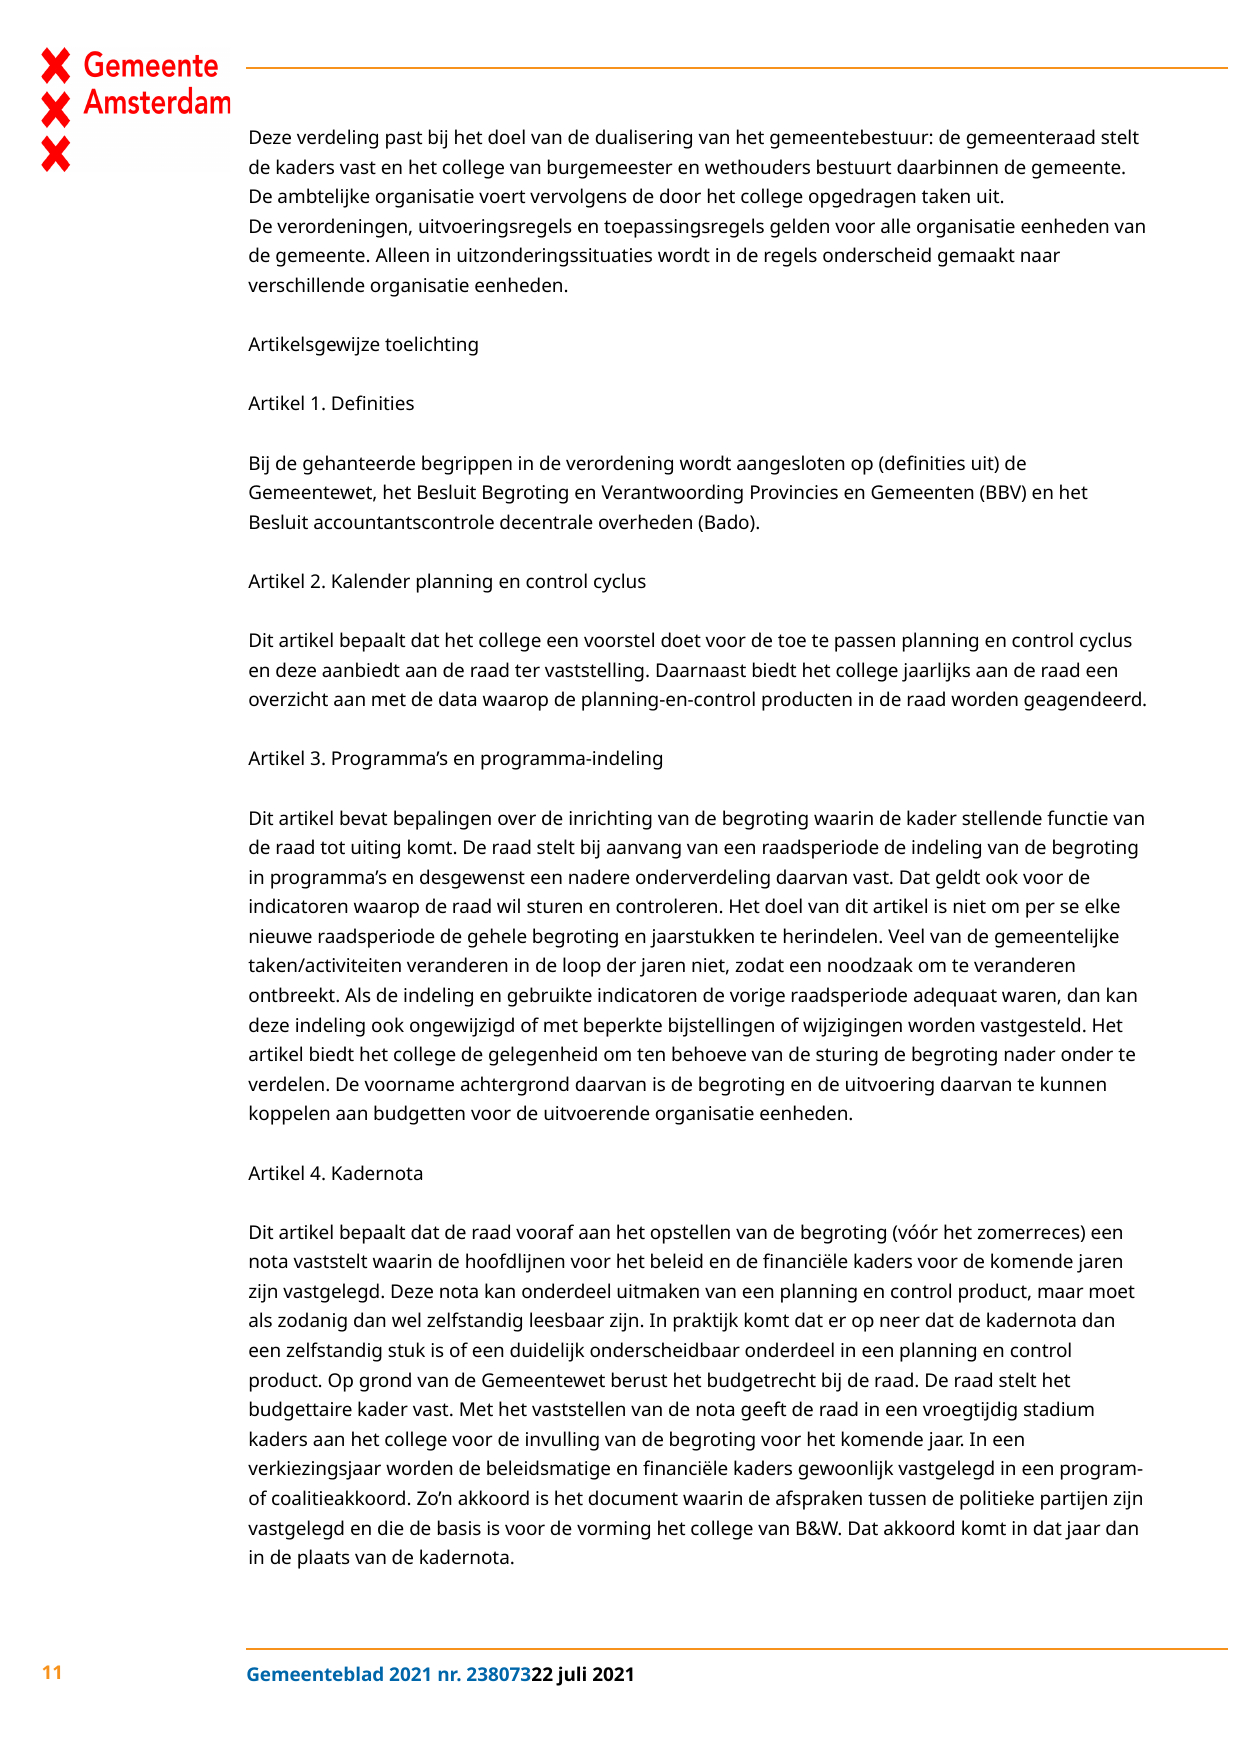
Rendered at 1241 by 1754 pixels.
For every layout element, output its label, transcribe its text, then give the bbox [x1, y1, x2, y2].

text Artikel 3. Programma’s en programma-indeling [248, 746, 1152, 771]
text Artikel 2. Kalender planning en control cyclus [248, 568, 1152, 594]
text Artikel 1. Definities [248, 391, 1152, 416]
picture [41, 47, 231, 172]
text De verordeningen, uitvoeringsregels en toepassingsregels gelden voor alle organisatie eenheden van de gemeente. Alleen in uitzonderingssituaties wordt in de regels onderscheid gemaakt naar verschillende organisatie eenheden. [248, 213, 1152, 298]
text Dit artikel bepaalt dat het college een voorstel doet voor de toe te passen planning en control cyclus en deze aanbiedt aan de raad ter vaststelling. Daarnaast biedt het college jaarlijks aan de raad een overzicht aan met de data waarop de planning-en-control producten in de raad worden geagendeerd. [248, 627, 1152, 712]
text Dit artikel bevat bepalingen over de inrichting van de begroting waarin de kader stellende functie van de raad tot uiting komt. De raad stelt bij aanvang van een raadsperiode de indeling van de begroting in programma’s en desgewenst een nadere onderverdeling daarvan vast. Dat geldt ook voor de indicatoren waarop de raad wil sturen en controleren. Het doel van dit artikel is niet om per se elke nieuwe raadsperiode de gehele begroting en jaarstukken te herindelen. Veel van de gemeentelijke taken/activiteiten veranderen in de loop der jaren niet, zodat een noodzaak om te veranderen ontbreekt. Als de indeling en gebruikte indicatoren de vorige raadsperiode adequaat waren, dan kan deze indeling ook ongewijzigd of met beperkte bijstellingen of wijzigingen worden vastgesteld. Het artikel biedt het college de gelegenheid om ten behoeve van de sturing de begroting nader onder te verdelen. De voorname achtergrond daarvan is de begroting en de uitvoering daarvan te kunnen koppelen aan budgetten voor de uitvoerende organisatie eenheden. [248, 805, 1152, 1126]
text Bij de gehanteerde begrippen in de verordening wordt aangesloten op (definities uit) de Gemeentewet, het Besluit Begroting en Verantwoording Provincies en Gemeenten (BBV) en het Besluit accountantscontrole decentrale overheden (Bado). [248, 450, 1152, 535]
text Deze verdeling past bij het doel van de dualisering van het gemeentebestuur: de gemeenteraad stelt de kaders vast en het college van burgemeester en wethouders bestuurt daarbinnen de gemeente. De ambtelijke organisatie voert vervolgens de door het college opgedragen taken uit. [248, 124, 1152, 209]
text Dit artikel bepaalt dat de raad vooraf aan het opstellen van de begroting (vóór het zomerreces) een nota vaststelt waarin de hoofdlijnen voor het beleid en de financiële kaders voor de komende jaren zijn vastgelegd. Deze nota kan onderdeel uitmaken van een planning en control product, maar moet als zodanig dan wel zelfstandig leesbaar zijn. In praktijk komt dat er op neer dat de kadernota dan een zelfstandig stuk is of een duidelijk onderscheidbaar onderdeel in een planning en control product. Op grond van de Gemeentewet berust het budgetrecht bij de raad. De raad stelt het budgettaire kader vast. Met het vaststellen van de nota geeft de raad in een vroegtijdig stadium kaders aan het college voor de invulling van de begroting voor het komende jaar. In een verkiezingsjaar worden de beleidsmatige en financiële kaders gewoonlijk vastgelegd in een program- of coalitieakkoord. Zo’n akkoord is het document waarin de afspraken tussen de politieke partijen zijn vastgelegd en die de basis is voor de vorming het college van B&W. Dat akkoord komt in dat jaar dan in de plaats van de kadernota. [248, 1219, 1152, 1570]
text Artikelsgewijze toelichting [248, 331, 1152, 357]
text Artikel 4. Kadernota [248, 1160, 1152, 1186]
